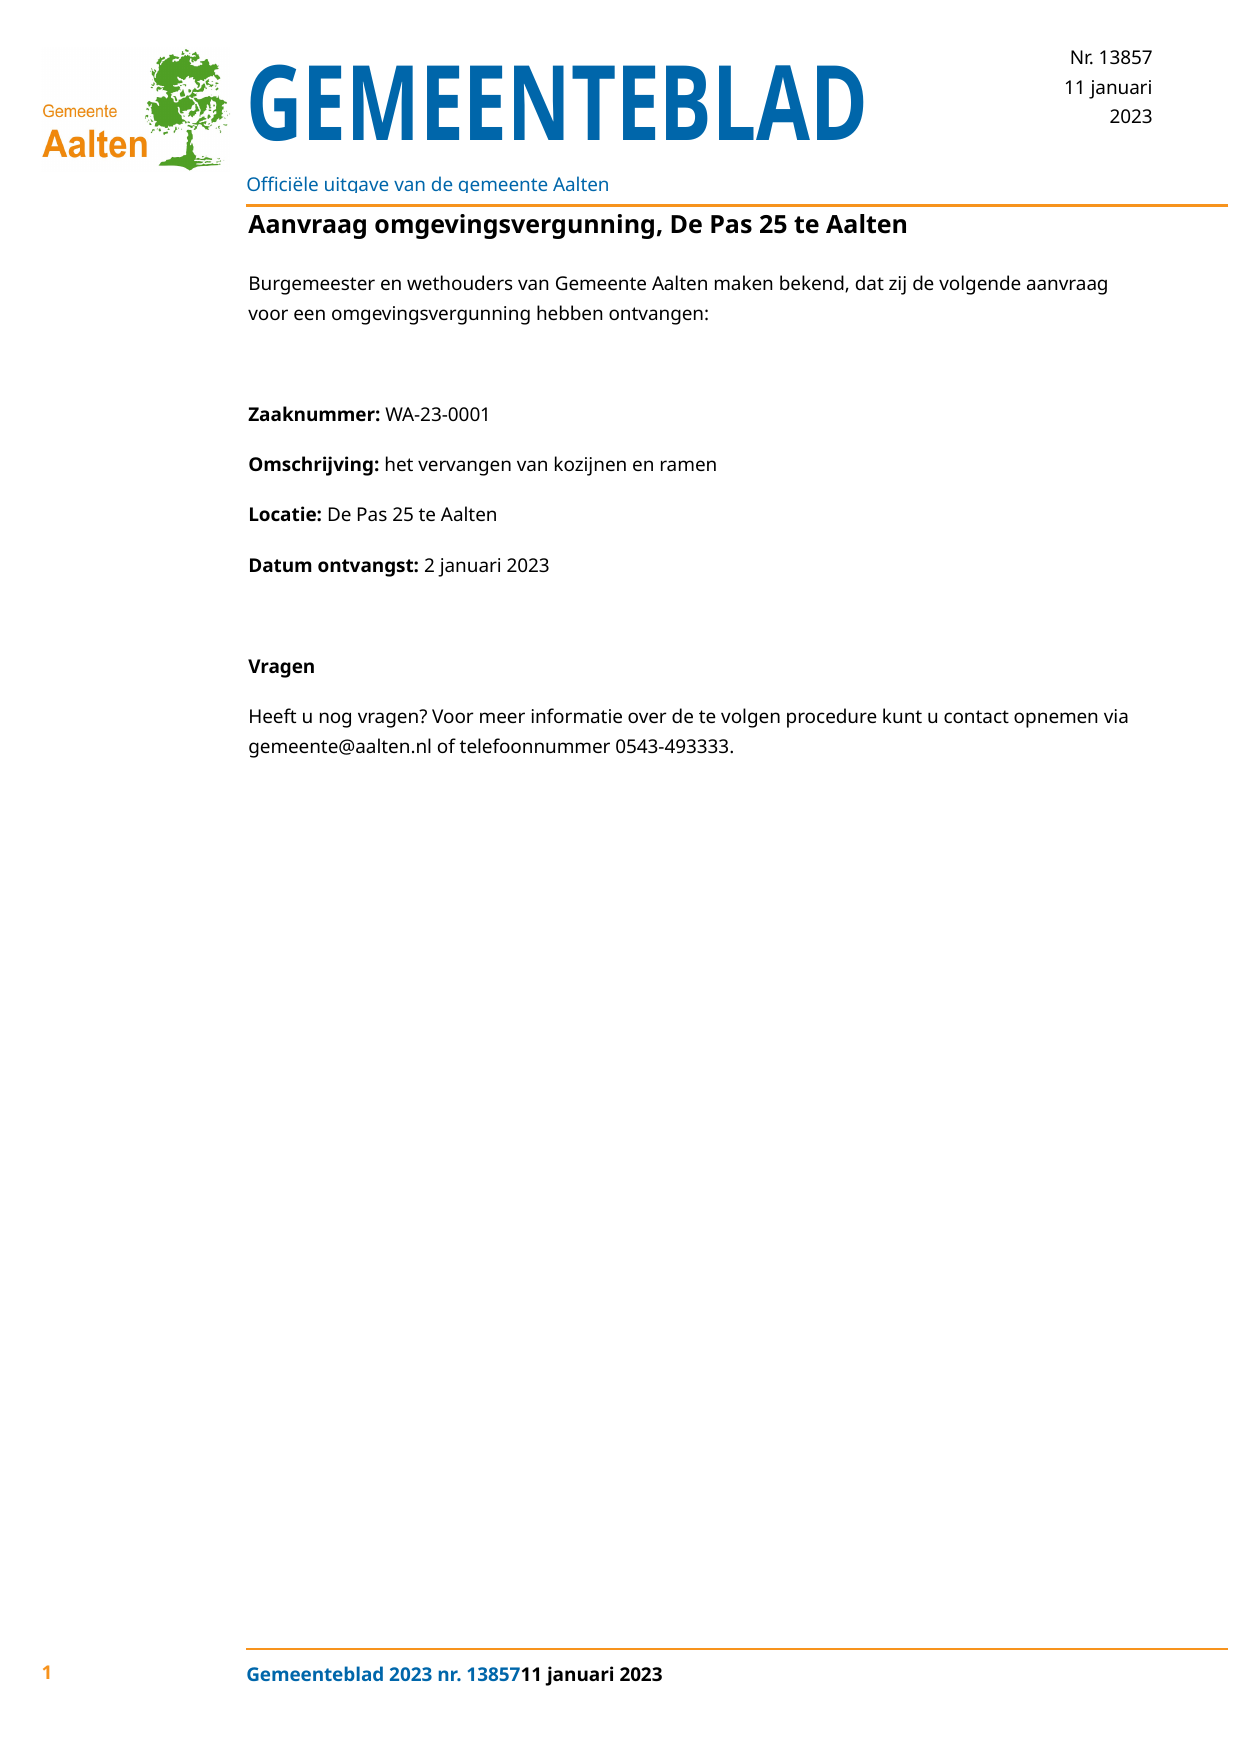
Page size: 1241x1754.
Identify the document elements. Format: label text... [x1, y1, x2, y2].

text Aanvraag omgevingsvergunning, De Pas 25 te Aalten [248, 207, 1152, 241]
text Vragen [248, 653, 1152, 678]
text Heeft u nog vragen? Voor meer informatie over de te volgen procedure kunt u contact opnemen via gemeente@aalten.nl of telefoonnummer 0543-493333. [248, 703, 1152, 758]
text Datum ontvangst: 2 januari 2023 [248, 552, 1152, 578]
text Locatie: De Pas 25 te Aalten [248, 502, 1152, 527]
text Zaaknummer: WA-23-0001 [248, 401, 1152, 426]
picture [41, 47, 231, 172]
text Omschrijving: het vervangen van kozijnen en ramen [248, 451, 1152, 477]
text Burgemeester en wethouders van Gemeente Aalten maken bekend, dat zij de volgende aanvraag voor een omgevingsvergunning hebben ontvangen: [248, 270, 1152, 326]
